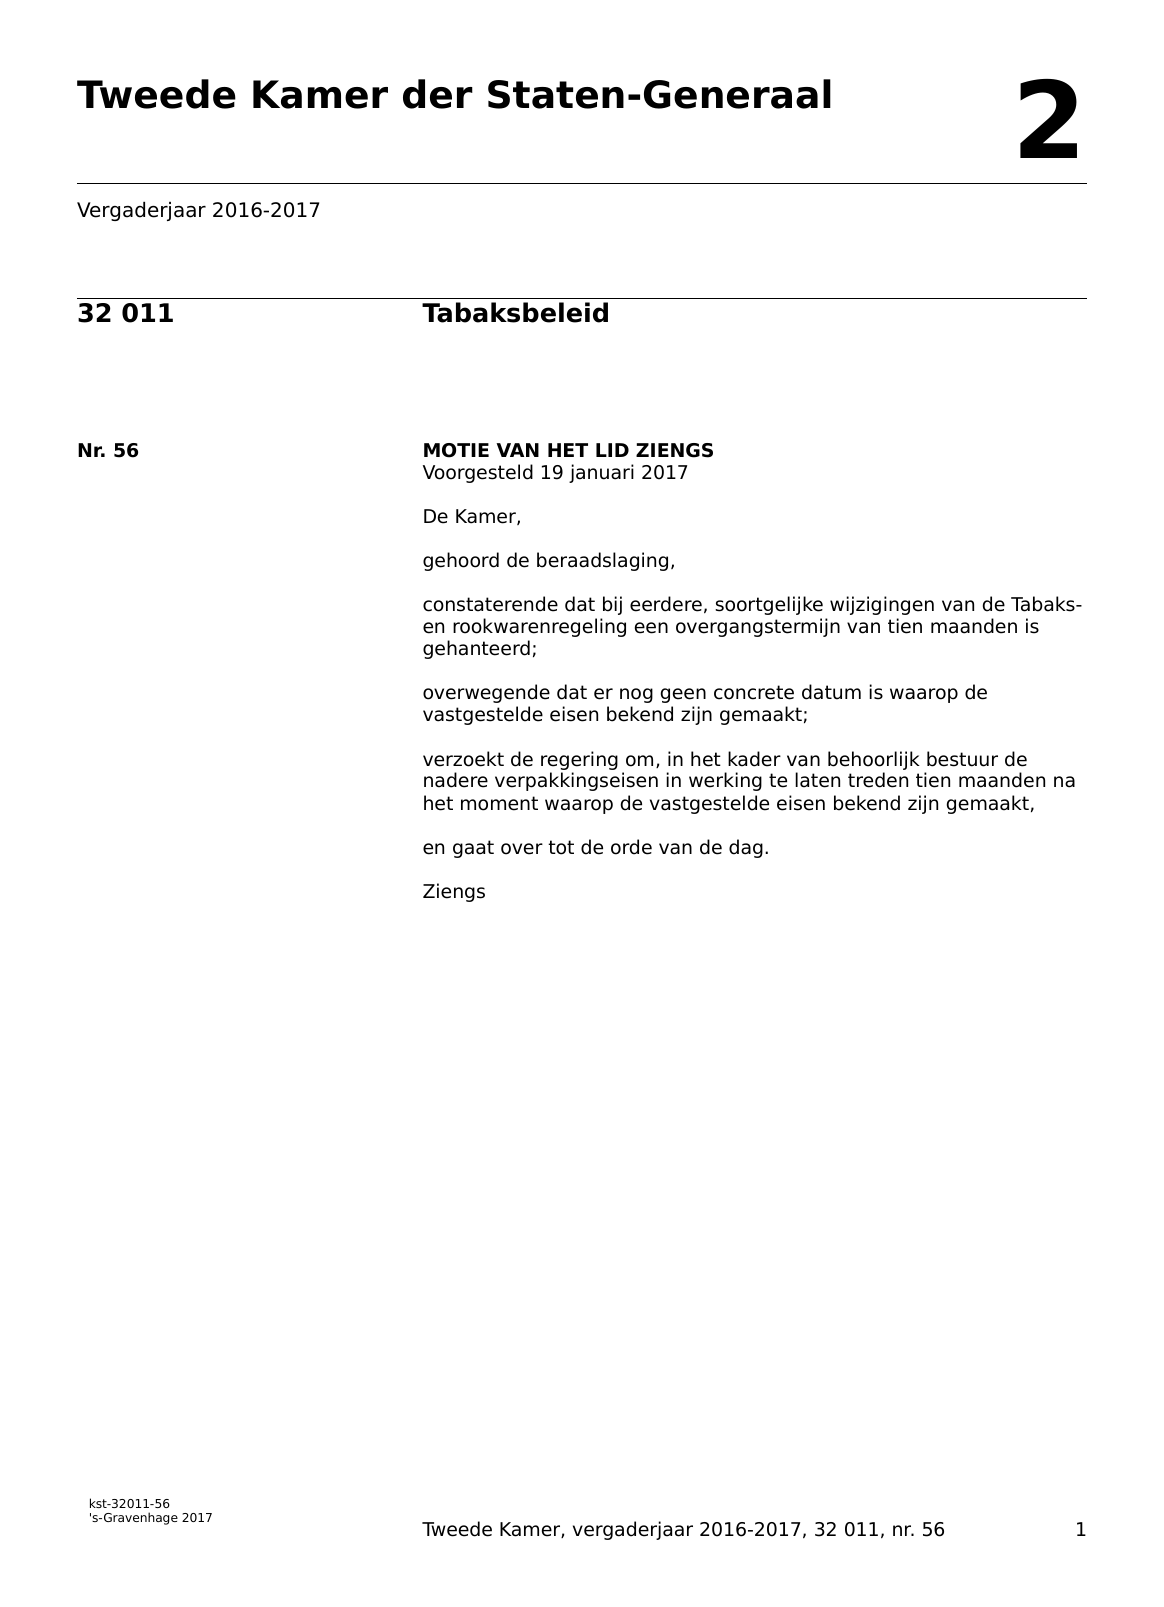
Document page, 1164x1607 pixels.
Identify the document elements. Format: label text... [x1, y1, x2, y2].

text 's-Gravenhage 2017 [88, 1511, 323, 1525]
text kst-32011-56 [88, 1497, 323, 1511]
text gehoord de beraadslaging, [422, 550, 1087, 572]
text verzoekt de regering om, in het kader van behoorlijk bestuur de nadere verpakkingseisen in werking te laten treden tien maanden na het moment waarop de vastgestelde eisen bekend zijn gemaakt, [422, 748, 1087, 814]
subtitle Nr. 56 MOTIE VAN HET LID ZIENGS [77, 440, 1087, 462]
table_header Tweede Kamer der Staten-Generaal [77, 59, 886, 183]
table_header 2 [886, 59, 1087, 183]
text Ziengs [422, 881, 1087, 903]
text De Kamer, [422, 506, 1087, 528]
text constaterende dat bij eerdere, soortgelijke wijzigingen van de Tabaks- en rookwarenregeling een overgangstermijn van tien maanden is gehanteerd; [422, 594, 1087, 660]
subtitle 32 011 Tabaksbeleid [77, 299, 1087, 329]
text overwegende dat er nog geen concrete datum is waarop de vastgestelde eisen bekend zijn gemaakt; [422, 682, 1087, 726]
table_cell Vergaderjaar 2016-2017 [77, 184, 1087, 298]
text Voorgesteld 19 januari 2017 [422, 462, 1087, 484]
text en gaat over tot de orde van de dag. [422, 837, 1087, 858]
